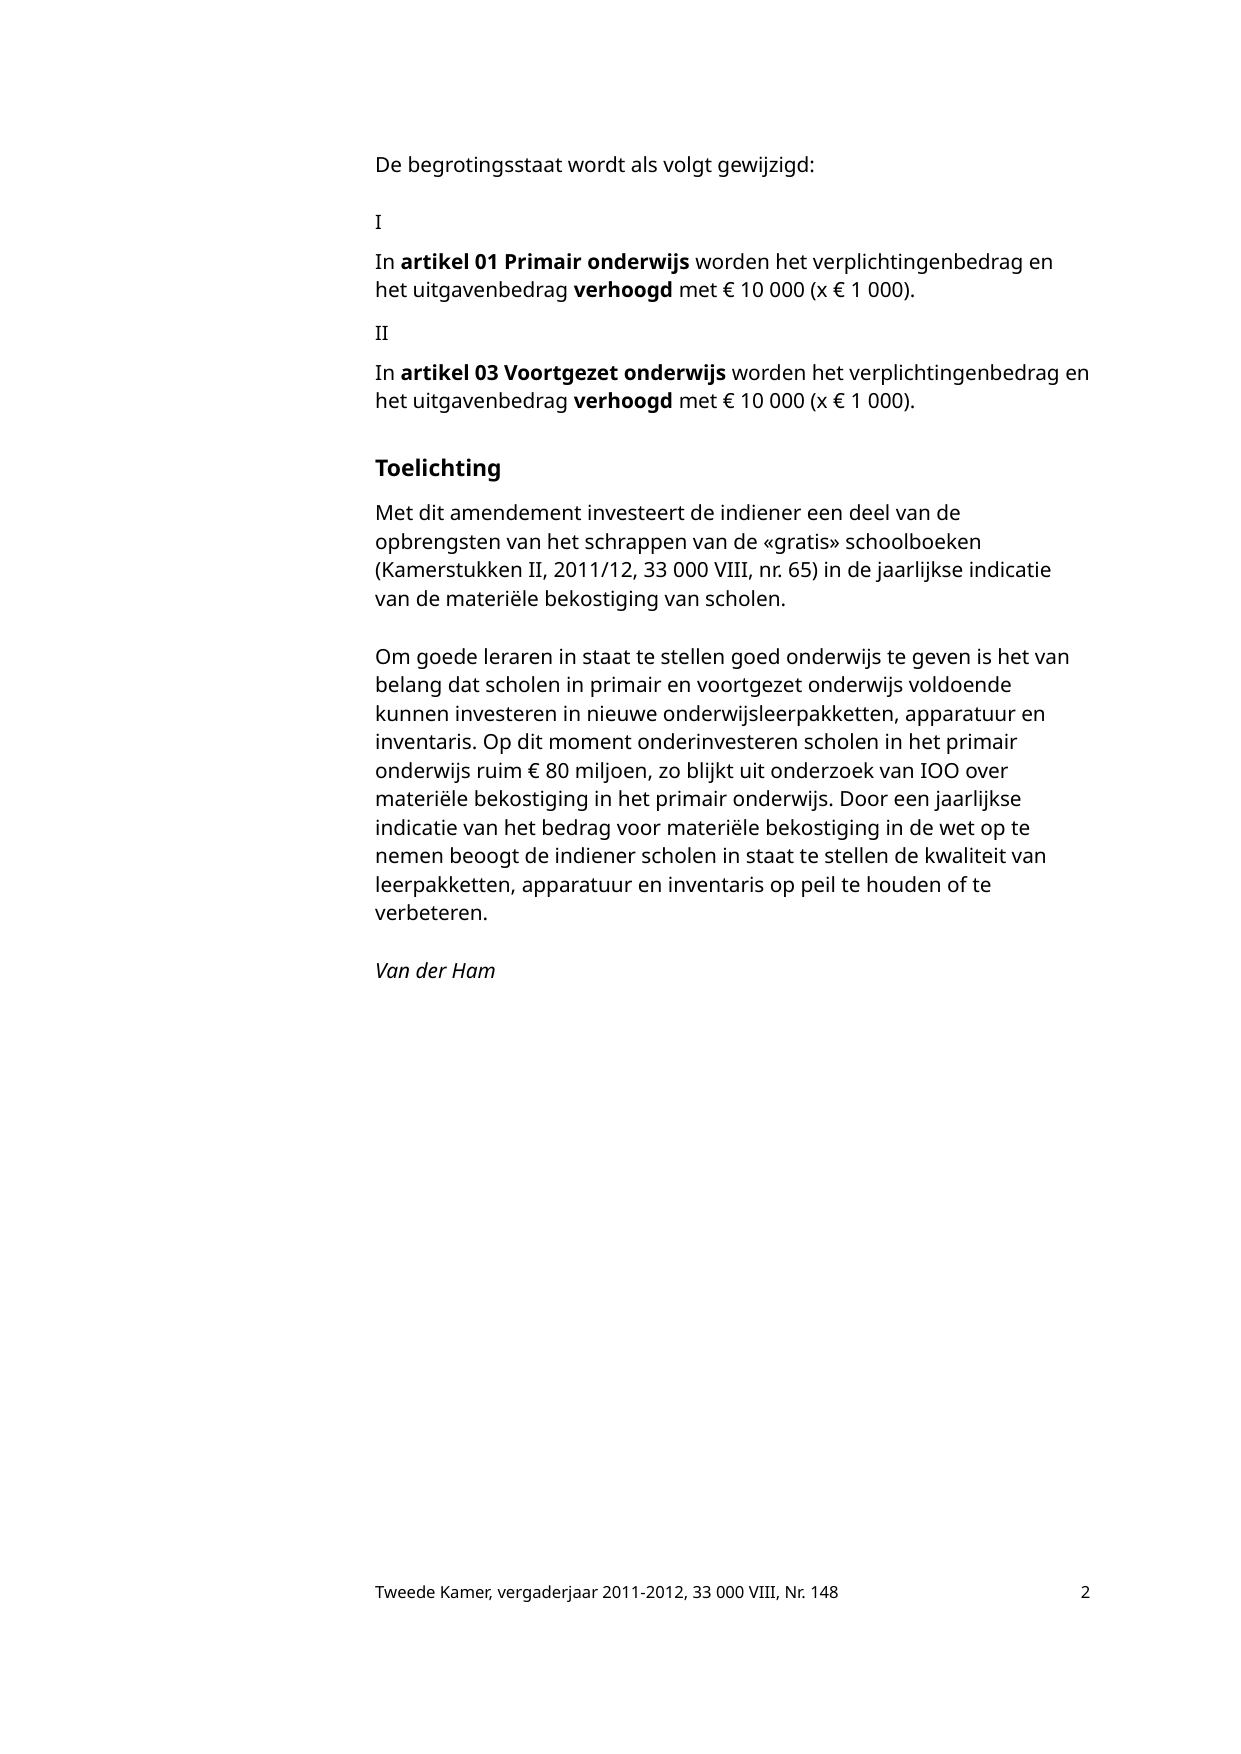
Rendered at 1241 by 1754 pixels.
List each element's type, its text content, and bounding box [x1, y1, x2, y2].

text I [375, 208, 1090, 235]
text Om goede leraren in staat te stellen goed onderwijs te geven is het van belang dat scholen in primair en voortgezet onderwijs voldoende kunnen investeren in nieuwe onderwijsleerpakketten, apparatuur en inventaris. Op dit moment onderinvesteren scholen in het primair onderwijs ruim € 80 miljoen, zo blijkt uit onderzoek van IOO over materiële bekostiging in het primair onderwijs. Door een jaarlijkse indicatie van het bedrag voor materiële bekostiging in de wet op te nemen beoogt de indiener scholen in staat te stellen de kwaliteit van leerpakketten, apparatuur en inventaris op peil te houden of te verbeteren. [375, 642, 1090, 927]
text De begrotingsstaat wordt als volgt gewijzigd: [375, 150, 1090, 178]
text Met dit amendement investeert de indiener een deel van de opbrengsten van het schrappen van de «gratis» schoolboeken (Kamerstukken II, 2011/12, 33 000 VIII, nr. 65) in de jaarlijkse indicatie van de materiële bekostiging van scholen. [375, 498, 1090, 612]
text II [375, 319, 1090, 346]
text In artikel 03 Voortgezet onderwijs worden het verplichtingenbedrag en het uitgavenbedrag verhoogd met € 10 000 (x € 1 000). [375, 358, 1090, 415]
text Van der Ham [375, 957, 1090, 985]
text In artikel 01 Primair onderwijs worden het verplichtingenbedrag en het uitgavenbedrag verhoogd met € 10 000 (x € 1 000). [375, 247, 1090, 304]
subtitle Toelichting [375, 452, 1090, 483]
